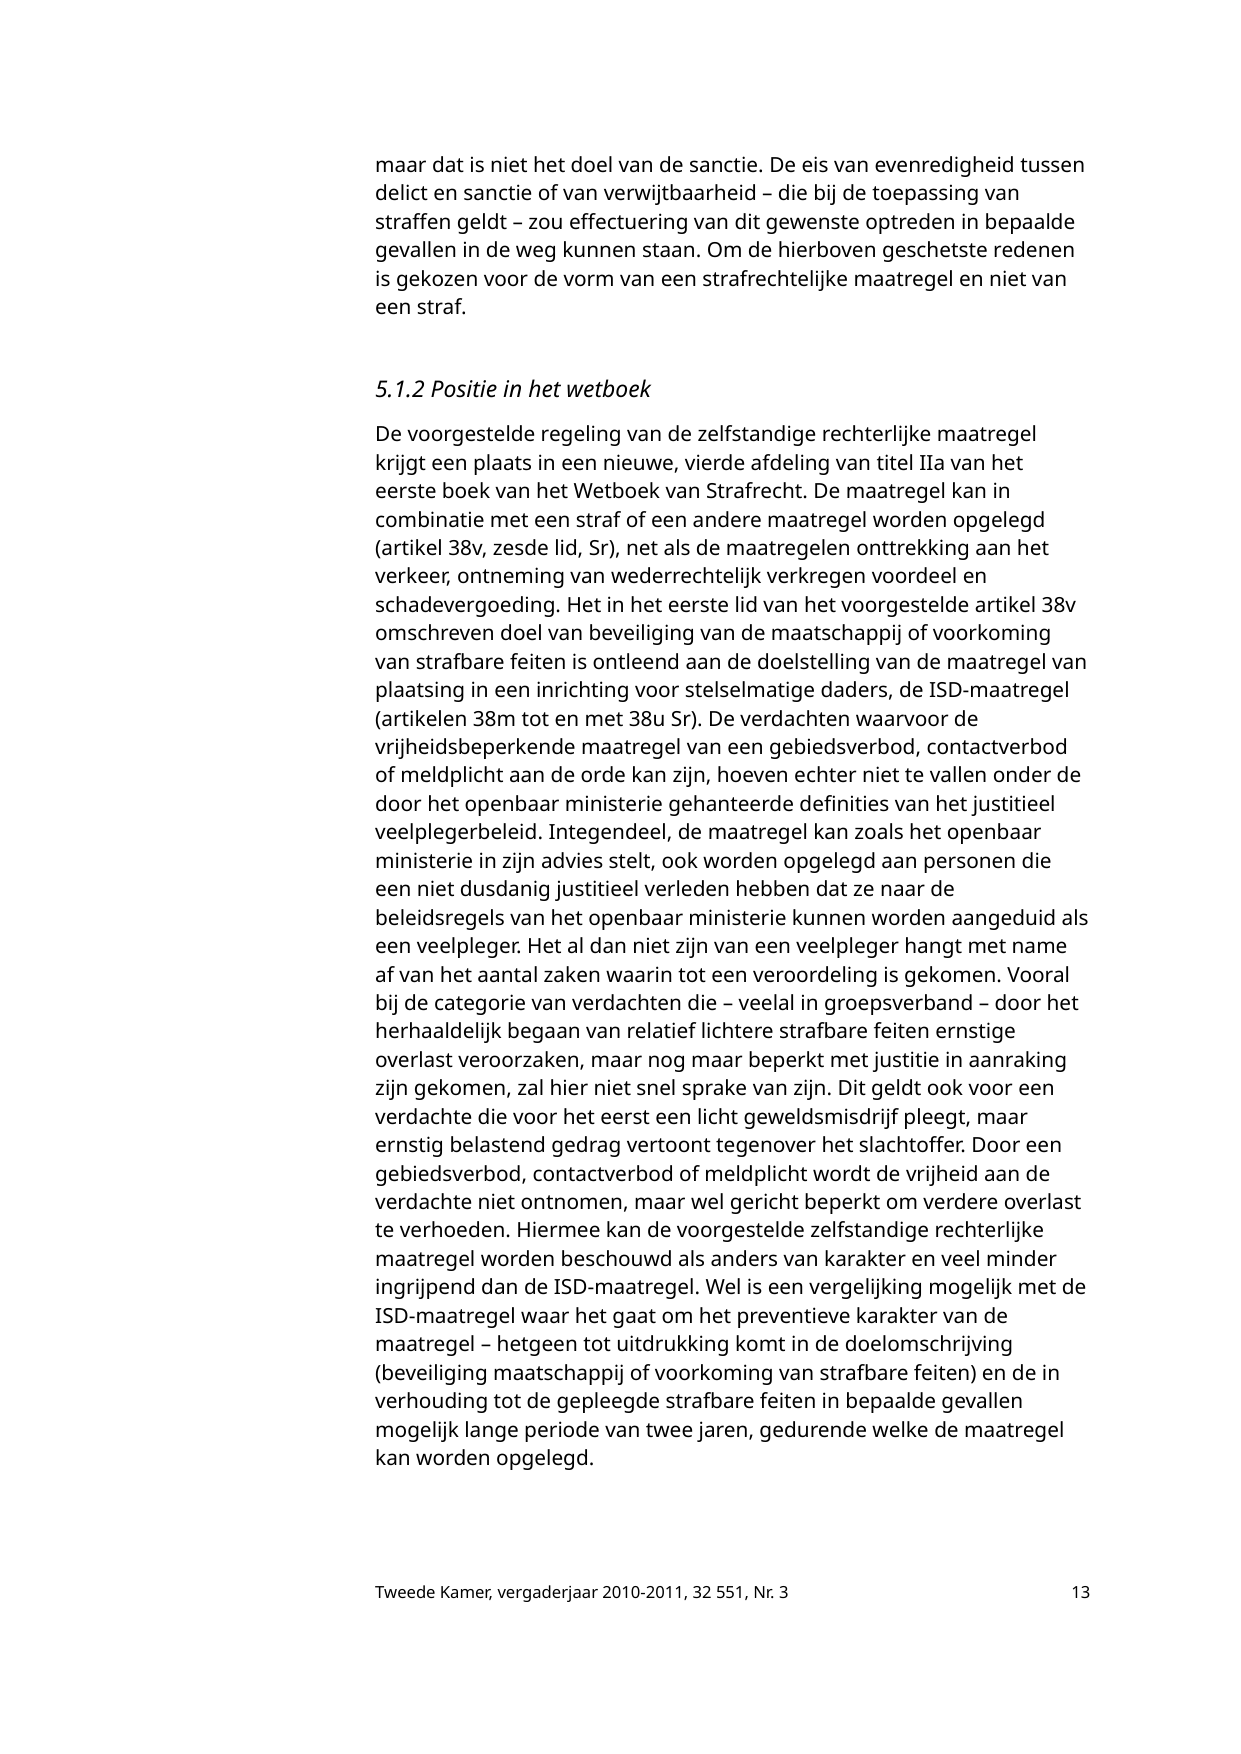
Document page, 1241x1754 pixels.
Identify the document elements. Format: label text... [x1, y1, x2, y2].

text De voorgestelde regeling van de zelfstandige rechterlijke maatregel krijgt een plaats in een nieuwe, vierde afdeling van titel IIa van het eerste boek van het Wetboek van Strafrecht. De maatregel kan in combinatie met een straf of een andere maatregel worden opgelegd (artikel 38v, zesde lid, Sr), net als de maatregelen onttrekking aan het verkeer, ontneming van wederrechtelijk verkregen voordeel en schadevergoeding. Het in het eerste lid van het voorgestelde artikel 38v omschreven doel van beveiliging van de maatschappij of voorkoming van strafbare feiten is ontleend aan de doelstelling van de maatregel van plaatsing in een inrichting voor stelselmatige daders, de ISD-maatregel (artikelen 38m tot en met 38u Sr). De verdachten waarvoor de vrijheidsbeperkende maatregel van een gebiedsverbod, contactverbod of meldplicht aan de orde kan zijn, hoeven echter niet te vallen onder de door het openbaar ministerie gehanteerde definities van het justitieel veelplegerbeleid. Integendeel, de maatregel kan zoals het openbaar ministerie in zijn advies stelt, ook worden opgelegd aan personen die een niet dusdanig justitieel verleden hebben dat ze naar de beleidsregels van het openbaar ministerie kunnen worden aangeduid als een veelpleger. Het al dan niet zijn van een veelpleger hangt met name af van het aantal zaken waarin tot een veroordeling is gekomen. Vooral bij de categorie van verdachten die – veelal in groepsverband – door het herhaaldelijk begaan van relatief lichtere strafbare feiten ernstige overlast veroorzaken, maar nog maar beperkt met justitie in aanraking zijn gekomen, zal hier niet snel sprake van zijn. Dit geldt ook voor een verdachte die voor het eerst een licht geweldsmisdrijf pleegt, maar ernstig belastend gedrag vertoont tegenover het slachtoffer. Door een gebiedsverbod, contactverbod of meldplicht wordt de vrijheid aan de verdachte niet ontnomen, maar wel gericht beperkt om verdere overlast te verhoeden. Hiermee kan de voorgestelde zelfstandige rechterlijke maatregel worden beschouwd als anders van karakter en veel minder ingrijpend dan de ISD-maatregel. Wel is een vergelijking mogelijk met de ISD-maatregel waar het gaat om het preventieve karakter van de maatregel – hetgeen tot uitdrukking komt in de doelomschrijving (beveiliging maatschappij of voorkoming van strafbare feiten) en de in verhouding tot de gepleegde strafbare feiten in bepaalde gevallen mogelijk lange periode van twee jaren, gedurende welke de maatregel kan worden opgelegd. [375, 419, 1090, 1472]
text maar dat is niet het doel van de sanctie. De eis van evenredigheid tussen delict en sanctie of van verwijtbaarheid – die bij de toepassing van straffen geldt – zou effectuering van dit gewenste optreden in bepaalde gevallen in de weg kunnen staan. Om de hierboven geschetste redenen is gekozen voor de vorm van een strafrechtelijke maatregel en niet van een straf. [375, 150, 1090, 321]
subtitle 5.1.2 Positie in het wetboek [375, 373, 1090, 404]
